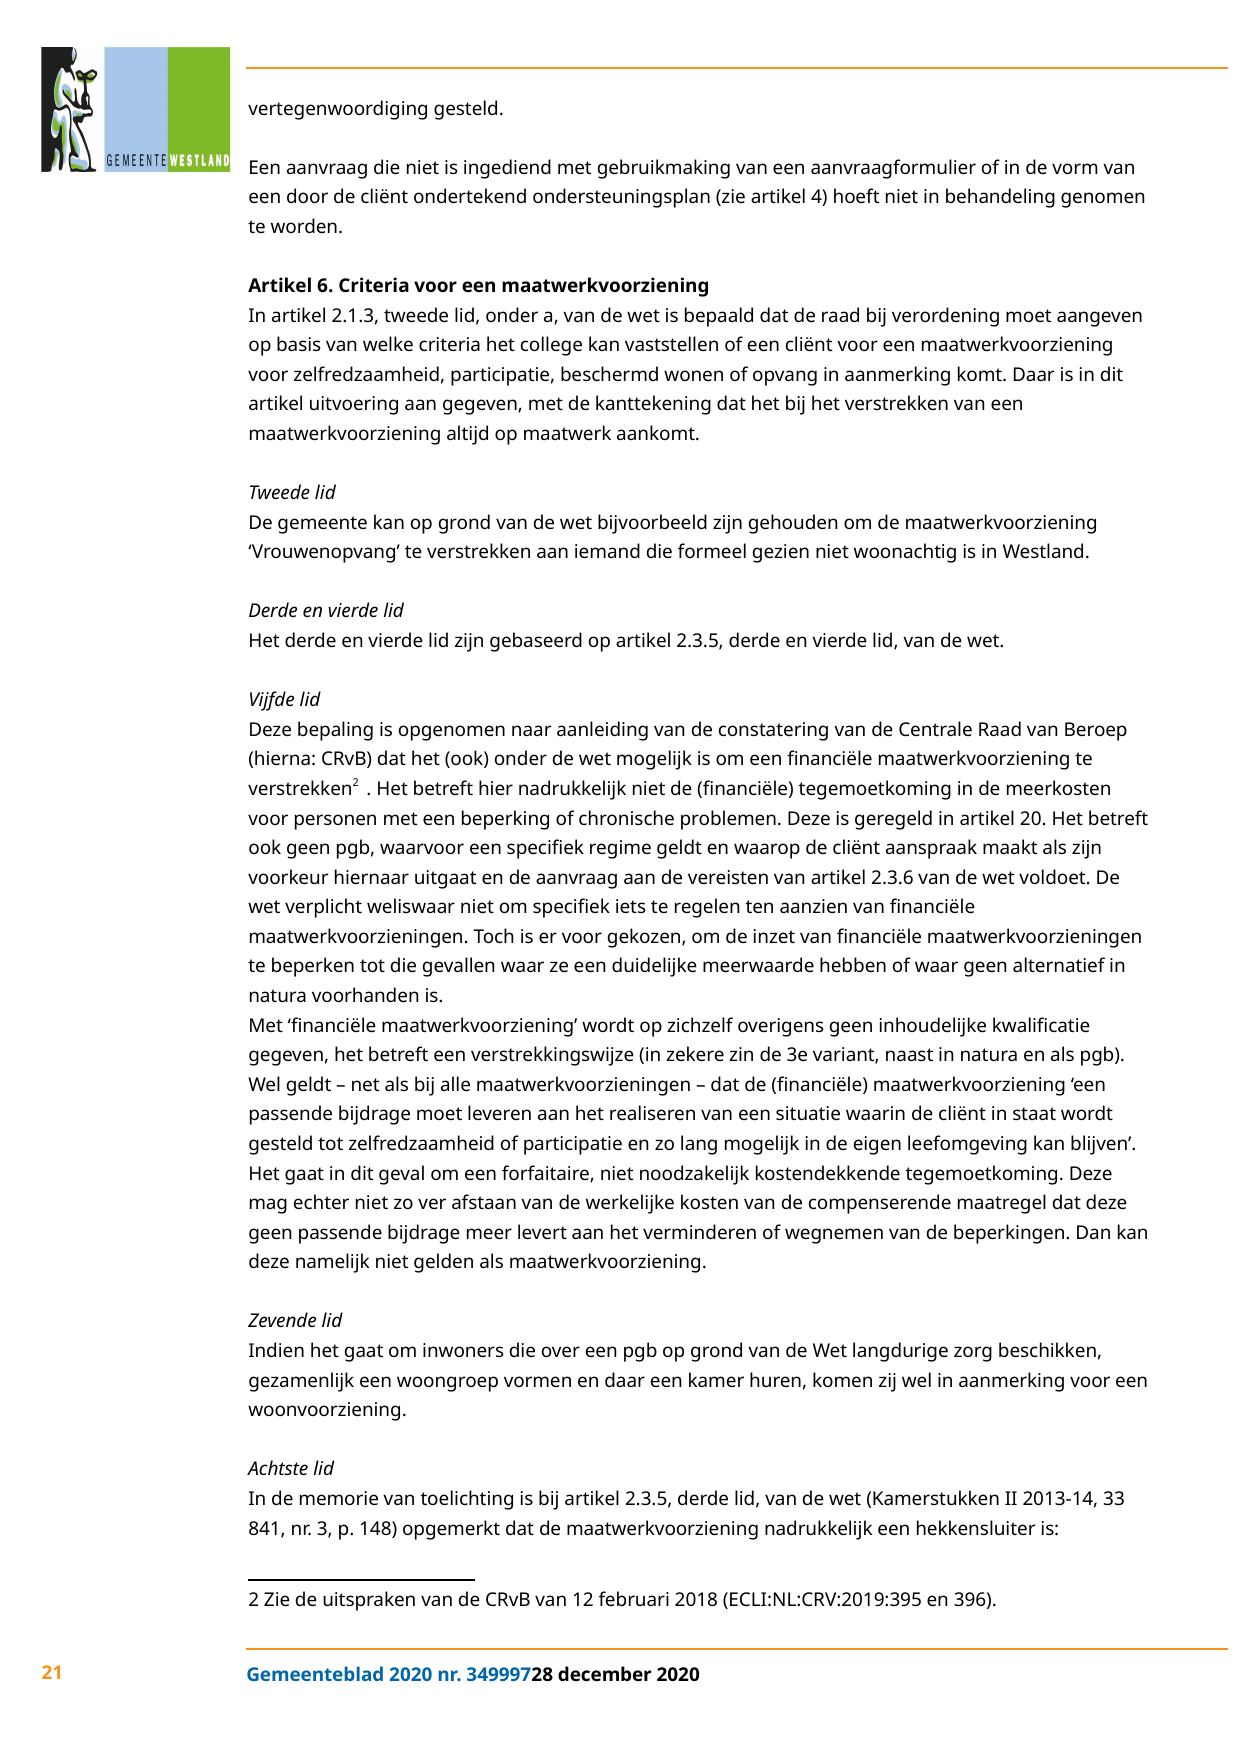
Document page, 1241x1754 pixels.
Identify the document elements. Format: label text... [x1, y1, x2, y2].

text Indien het gaat om inwoners die over een pgb op grond van de Wet langdurige zorg beschikken, gezamenlijk een woongroep vormen en daar een kamer huren, komen zij wel in aanmerking voor een woonvoorziening. [248, 1337, 1152, 1422]
text Artikel 6. Criteria voor een maatwerkvoorziening [248, 272, 1152, 298]
text Met ‘financiële maatwerkvoorziening’ wordt op zichzelf overigens geen inhoudelijke kwalificatie gegeven, het betreft een verstrekkingswijze (in zekere zin de 3e variant, naast in natura en als pgb). Wel geldt – net als bij alle maatwerkvoorzieningen – dat de (financiële) maatwerkvoorziening ‘een passende bijdrage moet leveren aan het realiseren van een situatie waarin de cliënt in staat wordt gesteld tot zelfredzaamheid of participatie en zo lang mogelijk in de eigen leefomgeving kan blijven’. Het gaat in dit geval om een forfaitaire, niet noodzakelijk kostendekkende tegemoetkoming. Deze mag echter niet zo ver afstaan van de werkelijke kosten van de compenserende maatregel dat deze geen passende bijdrage meer levert aan het verminderen of wegnemen van de beperkingen. Dan kan deze namelijk niet gelden als maatwerkvoorziening. [248, 1012, 1152, 1274]
text In artikel 2.1.3, tweede lid, onder a, van de wet is bepaald dat de raad bij verordening moet aangeven op basis van welke criteria het college kan vaststellen of een cliënt voor een maatwerkvoorziening voor zelfredzaamheid, participatie, beschermd wonen of opvang in aanmerking komt. Daar is in dit artikel uitvoering aan gegeven, met de kanttekening dat het bij het verstrekken van een maatwerkvoorziening altijd op maatwerk aankomt. [248, 302, 1152, 446]
text Tweede lid [248, 479, 1152, 505]
text Deze bepaling is opgenomen naar aanleiding van de constatering van de Centrale Raad van Beroep (hierna: CRvB) dat het (ook) onder de wet mogelijk is om een financiële maatwerkvoorziening te verstrekken . Het betreft hier nadrukkelijk niet de (financiële) tegemoetkoming in de meerkosten voor personen met een beperking of chronische problemen. Deze is geregeld in artikel 20. Het betreft ook geen pgb, waarvoor een specifiek regime geldt en waarop de cliënt aanspraak maakt als zijn voorkeur hiernaar uitgaat en de aanvraag aan de vereisten van artikel 2.3.6 van de wet voldoet. De wet verplicht weliswaar niet om specifiek iets te regelen ten aanzien van financiële maatwerkvoorzieningen. Toch is er voor gekozen, om de inzet van financiële maatwerkvoorzieningen te beperken tot die gevallen waar ze een duidelijke meerwaarde hebben of waar geen alternatief in natura voorhanden is. [248, 716, 1152, 1008]
text Achtste lid [248, 1456, 1152, 1481]
text In de memorie van toelichting is bij artikel 2.3.5, derde lid, van de wet (Kamerstukken II 2013-14, 33 841, nr. 3, p. 148) opgemerkt dat de maatwerkvoorziening nadrukkelijk een hekkensluiter is: [248, 1485, 1152, 1541]
picture [41, 47, 231, 172]
text Een aanvraag die niet is ingediend met gebruikmaking van een aanvraagformulier of in de vorm van een door de cliënt ondertekend ondersteuningsplan (zie artikel 4) hoeft niet in behandeling genomen te worden. [248, 154, 1152, 239]
text Het derde en vierde lid zijn gebaseerd op artikel 2.3.5, derde en vierde lid, van de wet. [248, 627, 1152, 653]
text De gemeente kan op grond van de wet bijvoorbeeld zijn gehouden om de maatwerkvoorziening ‘Vrouwenopvang’ te verstrekken aan iemand die formeel gezien niet woonachtig is in Westland. [248, 509, 1152, 564]
text Zie de uitspraken van de CRvB van 12 februari 2018 (ECLI:NL:CRV:2019:395 en 396). [248, 1586, 1152, 1612]
text Derde en vierde lid [248, 598, 1152, 623]
text vertegenwoordiging gesteld. [248, 95, 1152, 121]
text Zevende lid [248, 1308, 1152, 1333]
text Vijfde lid [248, 686, 1152, 712]
